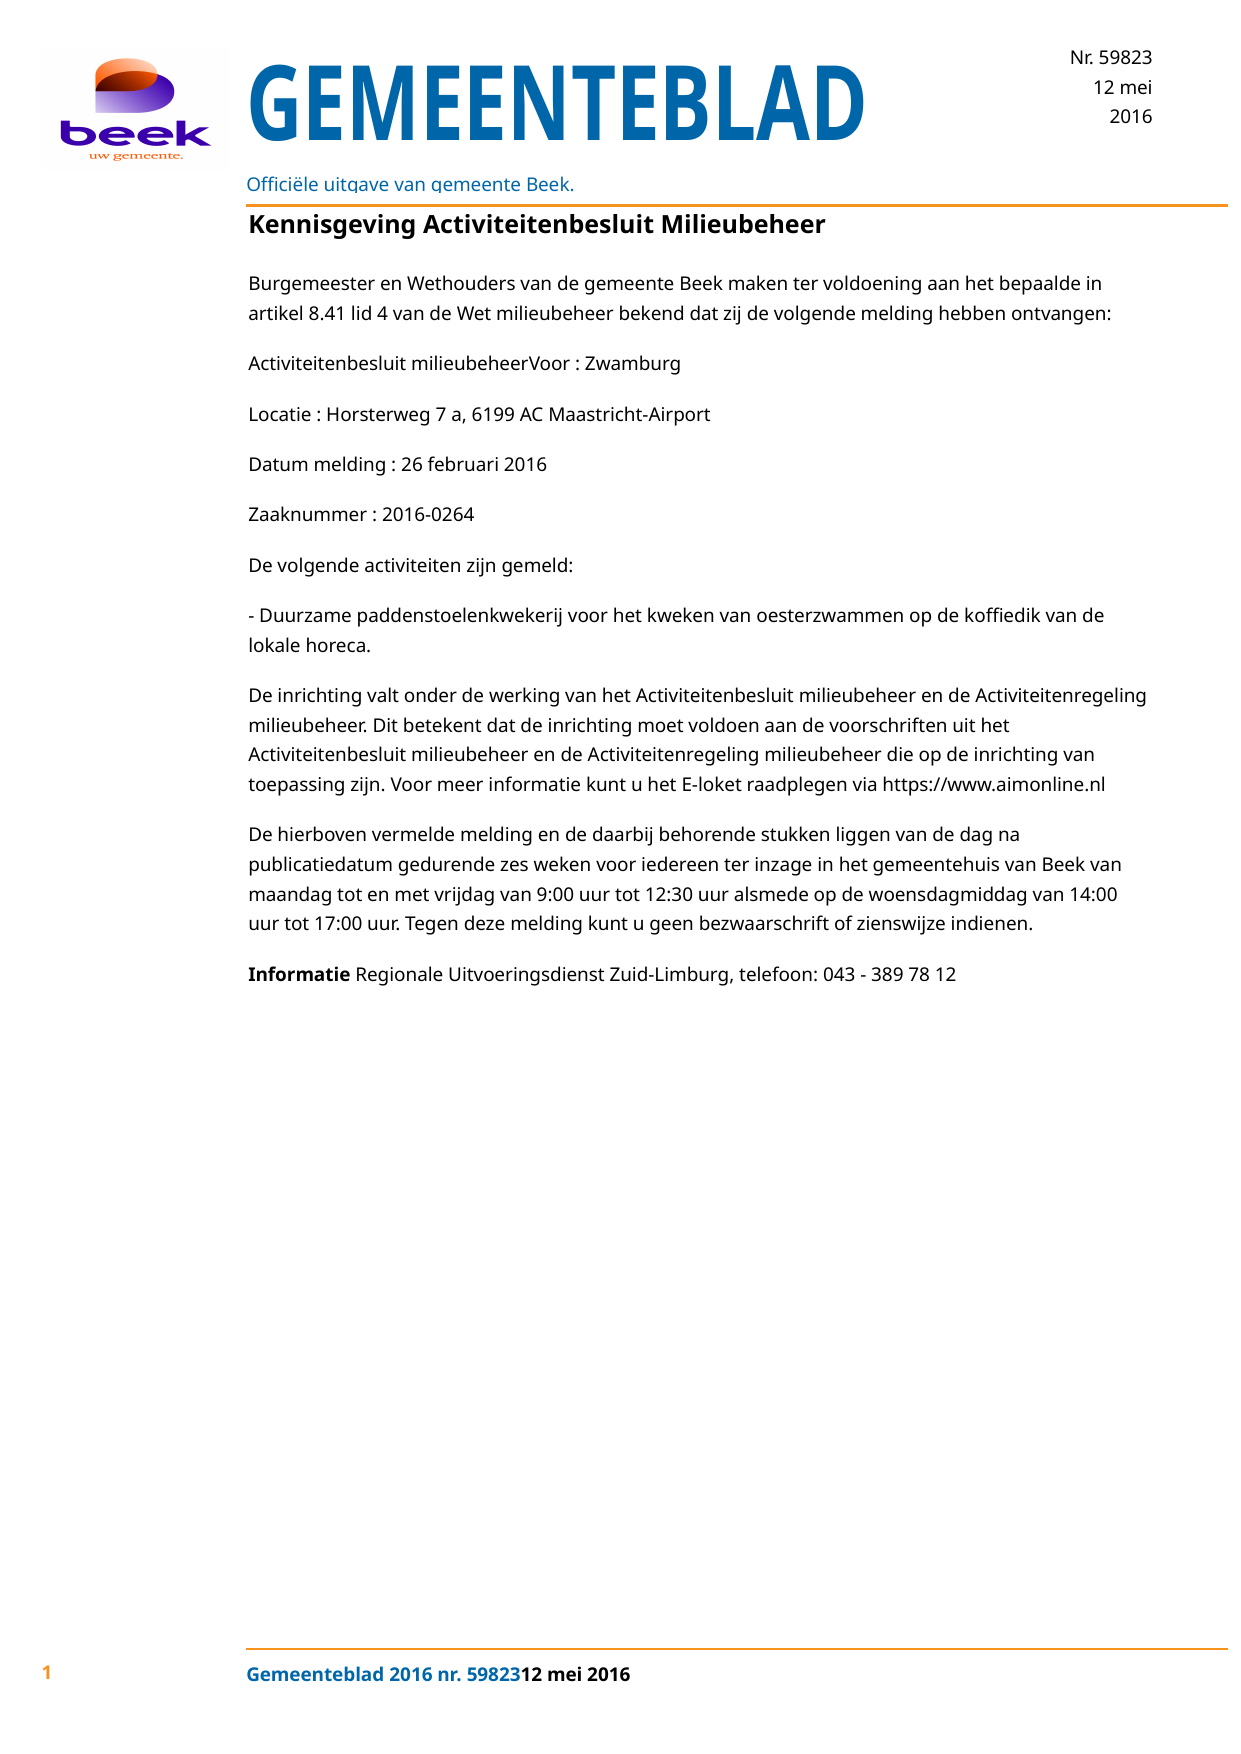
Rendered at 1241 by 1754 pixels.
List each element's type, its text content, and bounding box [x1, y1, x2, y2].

text Kennisgeving Activiteitenbesluit Milieubeheer [248, 207, 1152, 241]
text De volgende activiteiten zijn gemeld: [248, 552, 1152, 578]
text Locatie : Horsterweg 7 a, 6199 AC Maastricht-Airport [248, 401, 1152, 426]
text De hierboven vermelde melding en de daarbij behorende stukken liggen van de dag na publicatiedatum gedurende zes weken voor iedereen ter inzage in het gemeentehuis van Beek van maandag tot en met vrijdag van 9:00 uur tot 12:30 uur alsmede op de woensdagmiddag van 14:00 uur tot 17:00 uur. Tegen deze melding kunt u geen bezwaarschrift of zienswijze indienen. [248, 822, 1152, 936]
text Activiteitenbesluit milieubeheerVoor : Zwamburg [248, 350, 1152, 376]
text Datum melding : 26 februari 2016 [248, 451, 1152, 477]
text Burgemeester en Wethouders van de gemeente Beek maken ter voldoening aan het bepaalde in artikel 8.41 lid 4 van de Wet milieubeheer bekend dat zij de volgende melding hebben ontvangen: [248, 270, 1152, 326]
text - Duurzame paddenstoelenkwekerij voor het kweken van oesterzwammen op de koffiedik van de lokale horeca. [248, 602, 1152, 658]
text Zaaknummer : 2016-0264 [248, 502, 1152, 527]
text Informatie Regionale Uitvoeringsdienst Zuid-Limburg, telefoon: 043 - 389 78 12 [248, 961, 1152, 986]
picture [41, 47, 231, 172]
text De inrichting valt onder de werking van het Activiteitenbesluit milieubeheer en de Activiteitenregeling milieubeheer. Dit betekent dat de inrichting moet voldoen aan de voorschriften uit het Activiteitenbesluit milieubeheer en de Activiteitenregeling milieubeheer die op de inrichting van toepassing zijn. Voor meer informatie kunt u het E-loket raadplegen via https://www.aimonline.nl [248, 682, 1152, 797]
